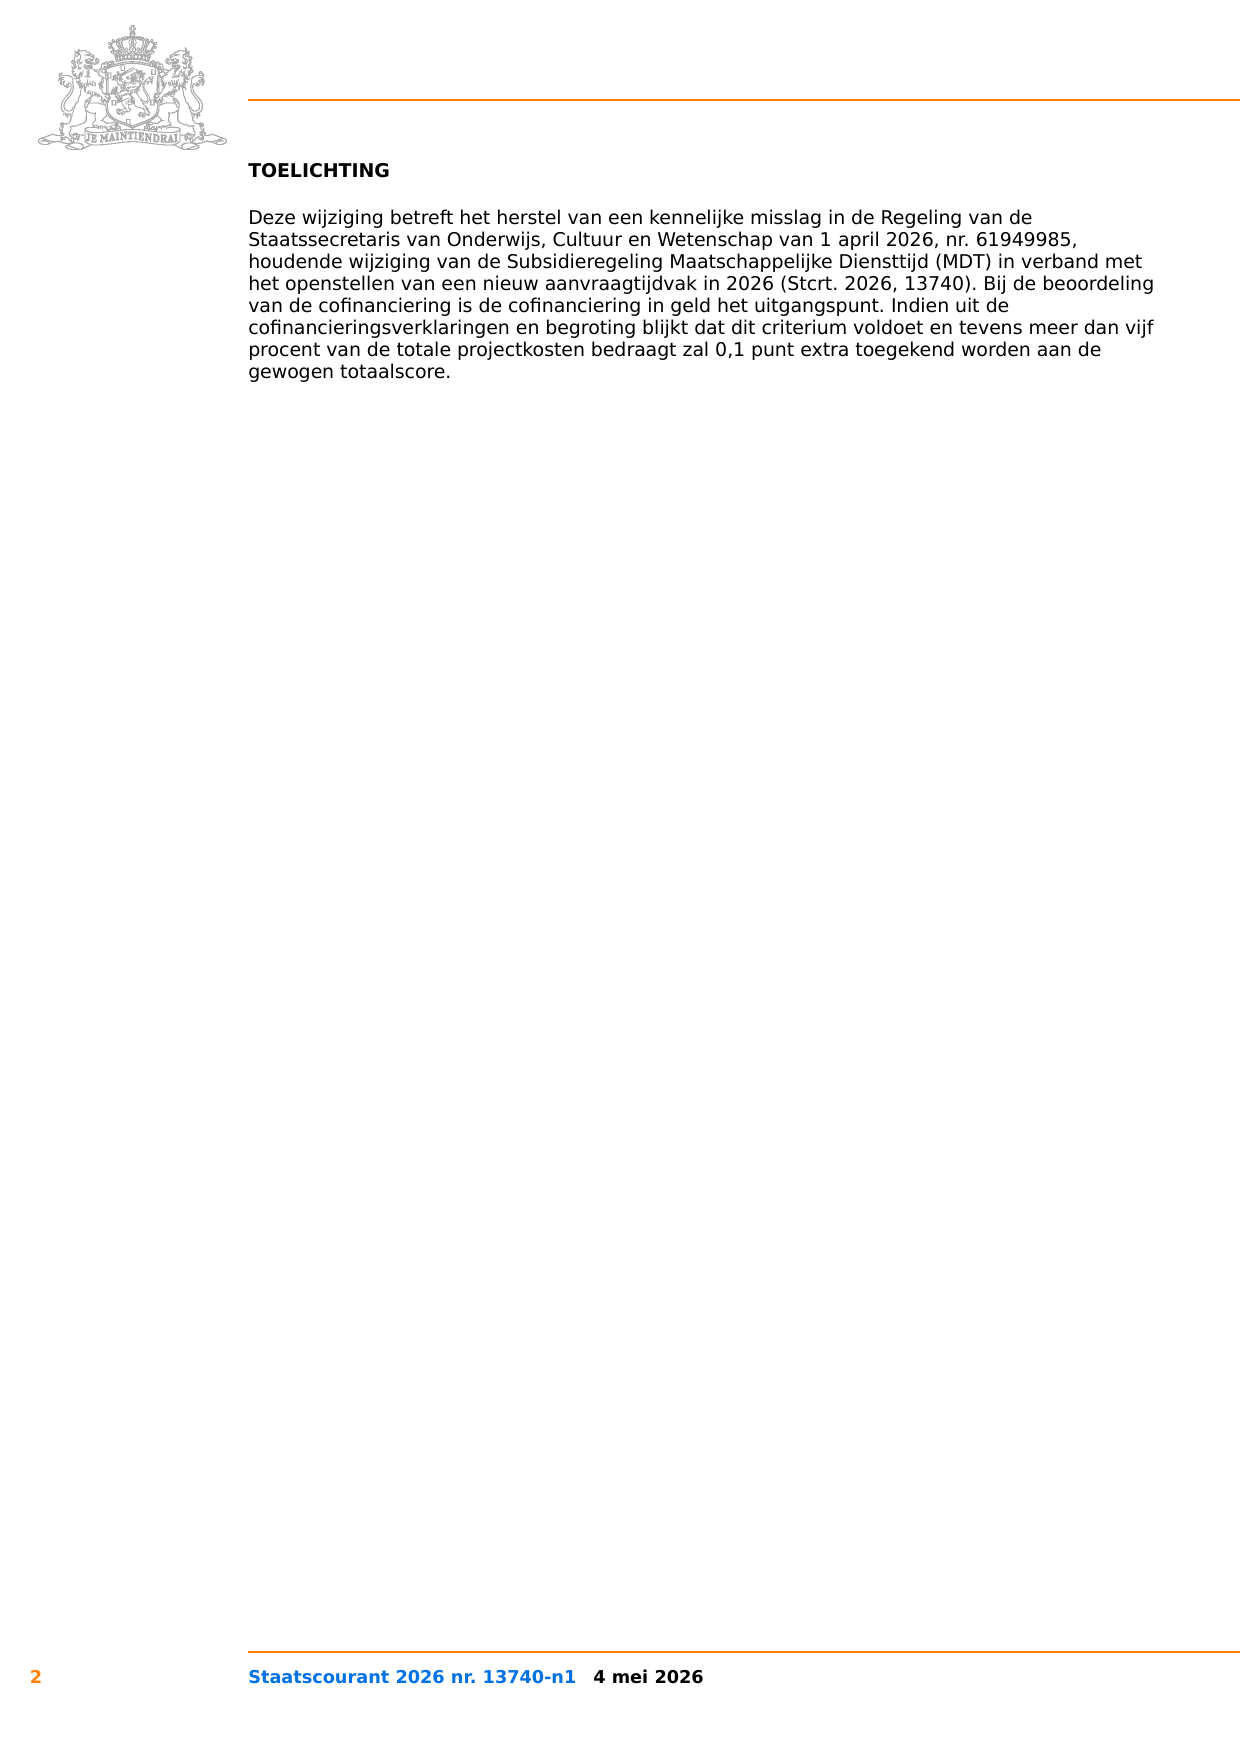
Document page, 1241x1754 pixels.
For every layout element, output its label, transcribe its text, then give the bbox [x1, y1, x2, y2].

text Deze wijziging betreft het herstel van een kennelijke misslag in de Regeling van de Staatssecretaris van Onderwijs, Cultuur en Wetenschap van 1 april 2026, nr. 61949985, houdende wijziging van de Subsidieregeling Maatschappelijke Diensttijd (MDT) in verband met het openstellen van een nieuw aanvraagtijdvak in 2026 (Stcrt. 2026, 13740). Bij de beoordeling van de cofinanciering is de cofinanciering in geld het uitgangspunt. Indien uit de cofinancieringsverklaringen en begroting blijkt dat dit criterium voldoet en tevens meer dan vijf procent van de totale projectkosten bedraagt zal 0,1 punt extra toegekend worden aan de gewogen totaalscore. [248, 207, 1163, 383]
subtitle TOELICHTING [248, 160, 1163, 182]
picture [38, 25, 227, 150]
